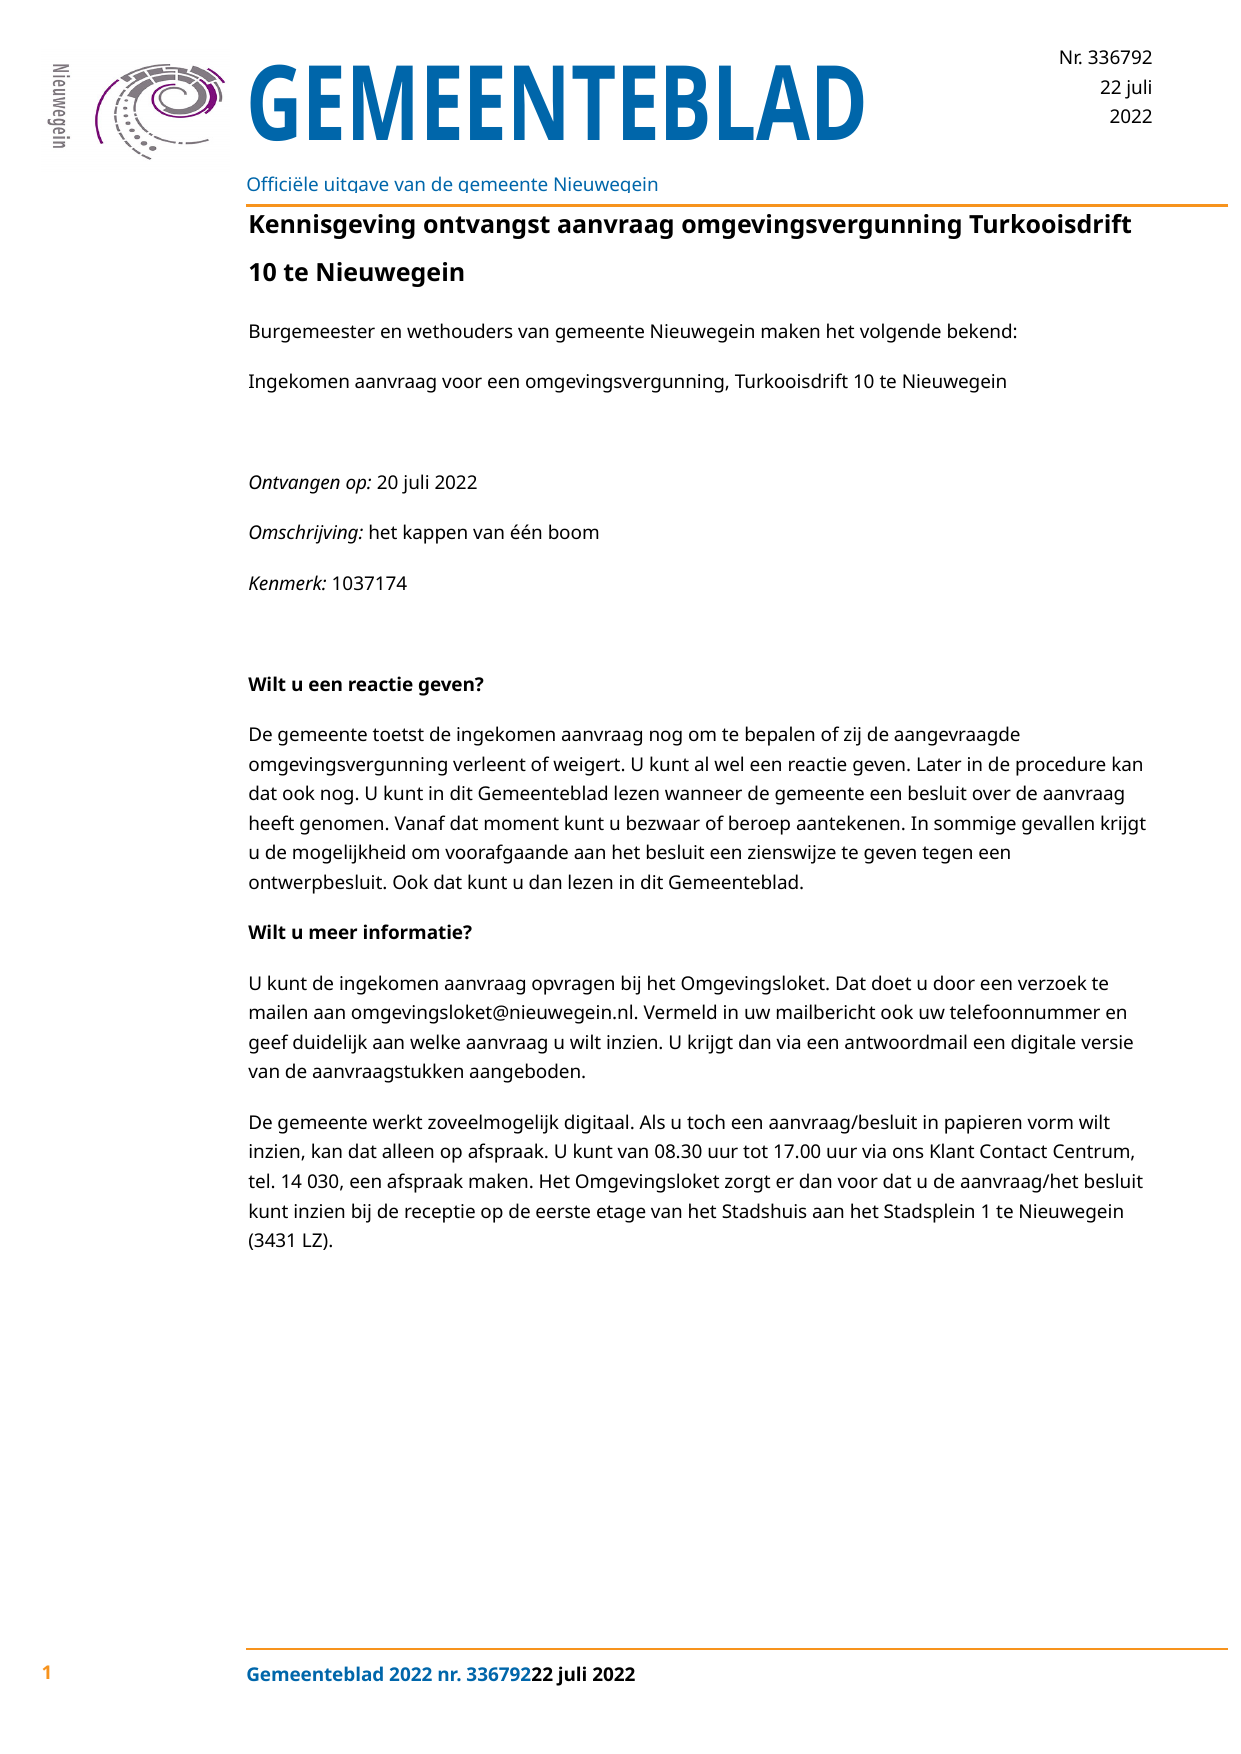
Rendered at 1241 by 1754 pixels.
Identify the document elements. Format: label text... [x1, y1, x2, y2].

text Kennisgeving ontvangst aanvraag omgevingsvergunning Turkooisdrift 10 te Nieuwegein [248, 207, 1152, 288]
text Wilt u meer informatie? [248, 919, 1152, 945]
text Burgemeester en wethouders van gemeente Nieuwegein maken het volgende bekend: [248, 318, 1152, 344]
text Ontvangen op: 20 juli 2022 [248, 469, 1152, 495]
text Omschrijving: het kappen van één boom [248, 519, 1152, 545]
text Wilt u een reactie geven? [248, 671, 1152, 697]
text Ingekomen aanvraag voor een omgevingsvergunning, Turkooisdrift 10 te Nieuwegein [248, 368, 1152, 394]
text U kunt de ingekomen aanvraag opvragen bij het Omgevingsloket. Dat doet u door een verzoek te mailen aan omgevingsloket@nieuwegein.nl. Vermeld in uw mailbericht ook uw telefoonnummer en geef duidelijk aan welke aanvraag u wilt inzien. U krijgt dan via een antwoordmail een digitale versie van de aanvraagstukken aangeboden. [248, 970, 1152, 1084]
text De gemeente toetst de ingekomen aanvraag nog om te bepalen of zij de aangevraagde omgevingsvergunning verleent of weigert. U kunt al wel een reactie geven. Later in de procedure kan dat ook nog. U kunt in dit Gemeenteblad lezen wanneer de gemeente een besluit over de aanvraag heeft genomen. Vanaf dat moment kunt u bezwaar of beroep aantekenen. In sommige gevallen krijgt u de mogelijkheid om voorafgaande aan het besluit een zienswijze te geven tegen een ontwerpbesluit. Ook dat kunt u dan lezen in dit Gemeenteblad. [248, 721, 1152, 895]
text Kenmerk: 1037174 [248, 570, 1152, 596]
picture [41, 47, 231, 172]
text De gemeente werkt zoveelmogelijk digitaal. Als u toch een aanvraag/besluit in papieren vorm wilt inzien, kan dat alleen op afspraak. U kunt van 08.30 uur tot 17.00 uur via ons Klant Contact Centrum, tel. 14 030, een afspraak maken. Het Omgevingsloket zorgt er dan voor dat u de aanvraag/het besluit kunt inzien bij de receptie op de eerste etage van het Stadshuis aan het Stadsplein 1 te Nieuwegein (3431 LZ). [248, 1109, 1152, 1253]
